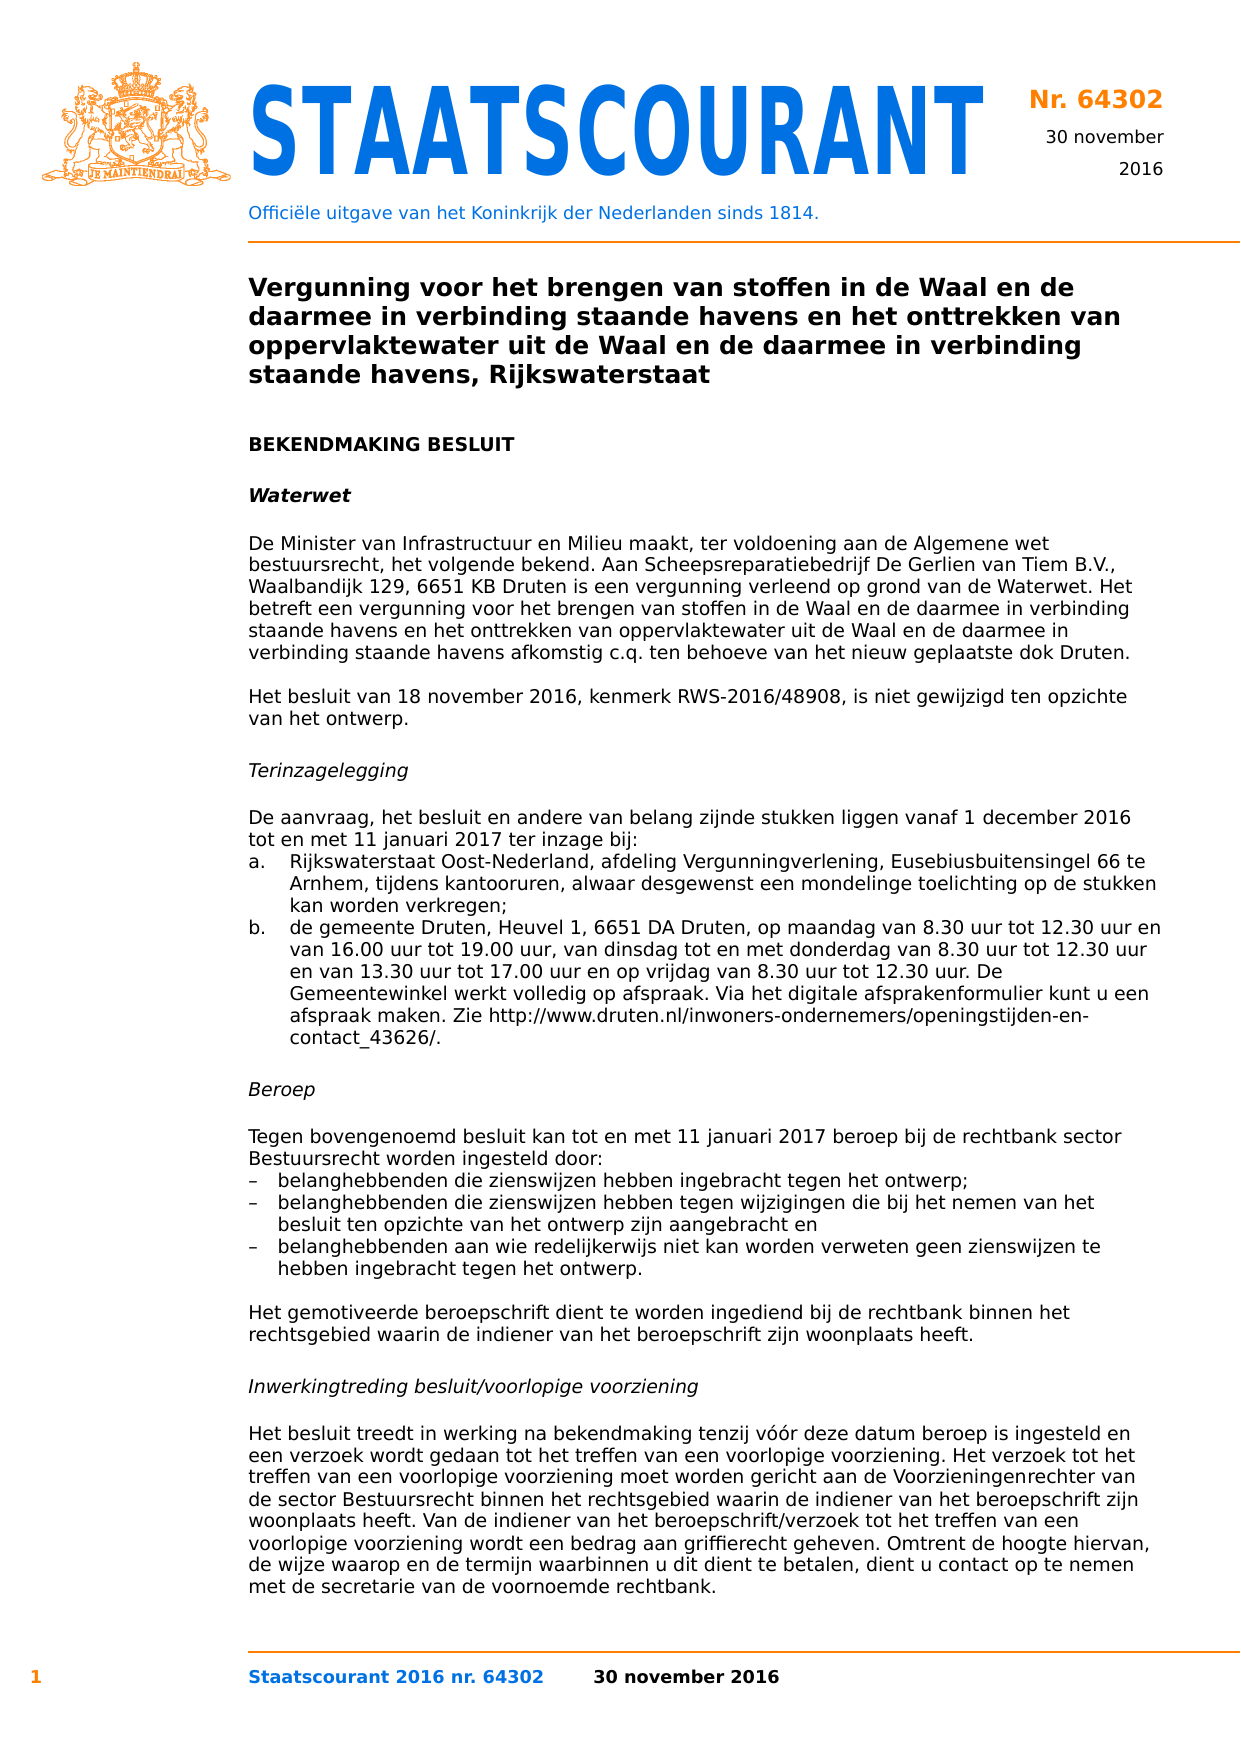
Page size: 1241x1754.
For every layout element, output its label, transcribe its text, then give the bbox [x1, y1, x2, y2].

subtitle Terinzagelegging [248, 760, 1163, 782]
text De aanvraag, het besluit en andere van belang zijnde stukken liggen vanaf 1 december 2016 tot en met 11 januari 2017 ter inzage bij: [248, 807, 1163, 851]
text Het besluit van 18 november 2016, kenmerk RWS-2016/48908, is niet gewijzigd ten opzichte van het ontwerp. [248, 686, 1163, 730]
text Tegen bovengenoemd besluit kan tot en met 11 januari 2017 beroep bij de rechtbank sector Bestuursrecht worden ingesteld door: [248, 1126, 1163, 1170]
text a. Rijkswaterstaat Oost-Nederland, afdeling Vergunningverlening, Eusebiusbuitensingel 66 te Arnhem, tijdens kantooruren, alwaar desgewenst een mondelinge toelichting op de stukken kan worden verkregen; [248, 851, 1163, 917]
table_header [25, 62, 248, 241]
text – belanghebbenden die zienswijzen hebben tegen wijzigingen die bij het nemen van het besluit ten opzichte van het ontwerp zijn aangebracht en [248, 1192, 1163, 1236]
text b. de gemeente Druten, Heuvel 1, 6651 DA Druten, op maandag van 8.30 uur tot 12.30 uur en van 16.00 uur tot 19.00 uur, van dinsdag tot en met donderdag van 8.30 uur tot 12.30 uur en van 13.30 uur tot 17.00 uur en op vrijdag van 8.30 uur tot 12.30 uur. De Gemeentewinkel werkt volledig op afspraak. Via het digitale afsprakenformulier kunt u een afspraak maken. Zie http://www.druten.nl/inwoners-ondernemers/openingstijden-en-contact_43626/. [248, 917, 1163, 1049]
subtitle Vergunning voor het brengen van stoffen in de Waal en de daarmee in verbinding staande havens en het onttrekken van oppervlaktewater uit de Waal en de daarmee in verbinding staande havens, Rijkswaterstaat [248, 273, 1163, 390]
subtitle BEKENDMAKING BESLUIT [248, 433, 1163, 455]
table_cell 2016 [998, 153, 1240, 203]
subtitle Waterwet [248, 485, 1163, 507]
subtitle Beroep [248, 1079, 1163, 1101]
subtitle Inwerkingtreding besluit/voorlopige voorziening [248, 1376, 1163, 1397]
table_header Nr. 64302 [998, 62, 1240, 121]
table_cell Officiële uitgave van het Koninkrijk der Nederlanden sinds 1814. [248, 203, 1240, 241]
text De Minister van Infrastructuur en Milieu maakt, ter voldoening aan de Algemene wet bestuursrecht, het volgende bekend. Aan Scheepsreparatiebedrijf De Gerlien van Tiem B.V., Waalbandijk 129, 6651 KB Druten is een vergunning verleend op grond van de Waterwet. Het betreft een vergunning voor het brengen van stoffen in de Waal en de daarmee in verbinding staande havens en het onttrekken van oppervlaktewater uit de Waal en de daarmee in verbinding staande havens afkomstig c.q. ten behoeve van het nieuw geplaatste dok Druten. [248, 532, 1163, 664]
table_header STAATSCOURANT [248, 62, 998, 203]
text – belanghebbenden die zienswijzen hebben ingebracht tegen het ontwerp; [248, 1170, 1163, 1192]
text – belanghebbenden aan wie redelijkerwijs niet kan worden verweten geen zienswijzen te hebben ingebracht tegen het ontwerp. [248, 1236, 1163, 1280]
picture [41, 62, 231, 186]
text Het gemotiveerde beroepschrift dient te worden ingediend bij de rechtbank binnen het rechtsgebied waarin de indiener van het beroepschrift zijn woonplaats heeft. [248, 1302, 1163, 1346]
text Het besluit treedt in werking na bekendmaking tenzij vóór deze datum beroep is ingesteld en een verzoek wordt gedaan tot het treffen van een voorlopige voorziening. Het verzoek tot het treffen van een voorlopige voorziening moet worden gericht aan de Voorzieningen­rechter van de sector Bestuursrecht binnen het rechtsgebied waarin de indiener van het beroepschrift zijn woonplaats heeft. Van de indiener van het beroepschrift/verzoek tot het treffen van een voorlopige voorziening wordt een bedrag aan griffierecht geheven. Omtrent de hoogte hiervan, de wijze waarop en de termijn waarbinnen u dit dient te betalen, dient u contact op te nemen met de secretarie van de voornoemde rechtbank. [248, 1422, 1163, 1598]
table_cell 30 november [998, 121, 1240, 153]
